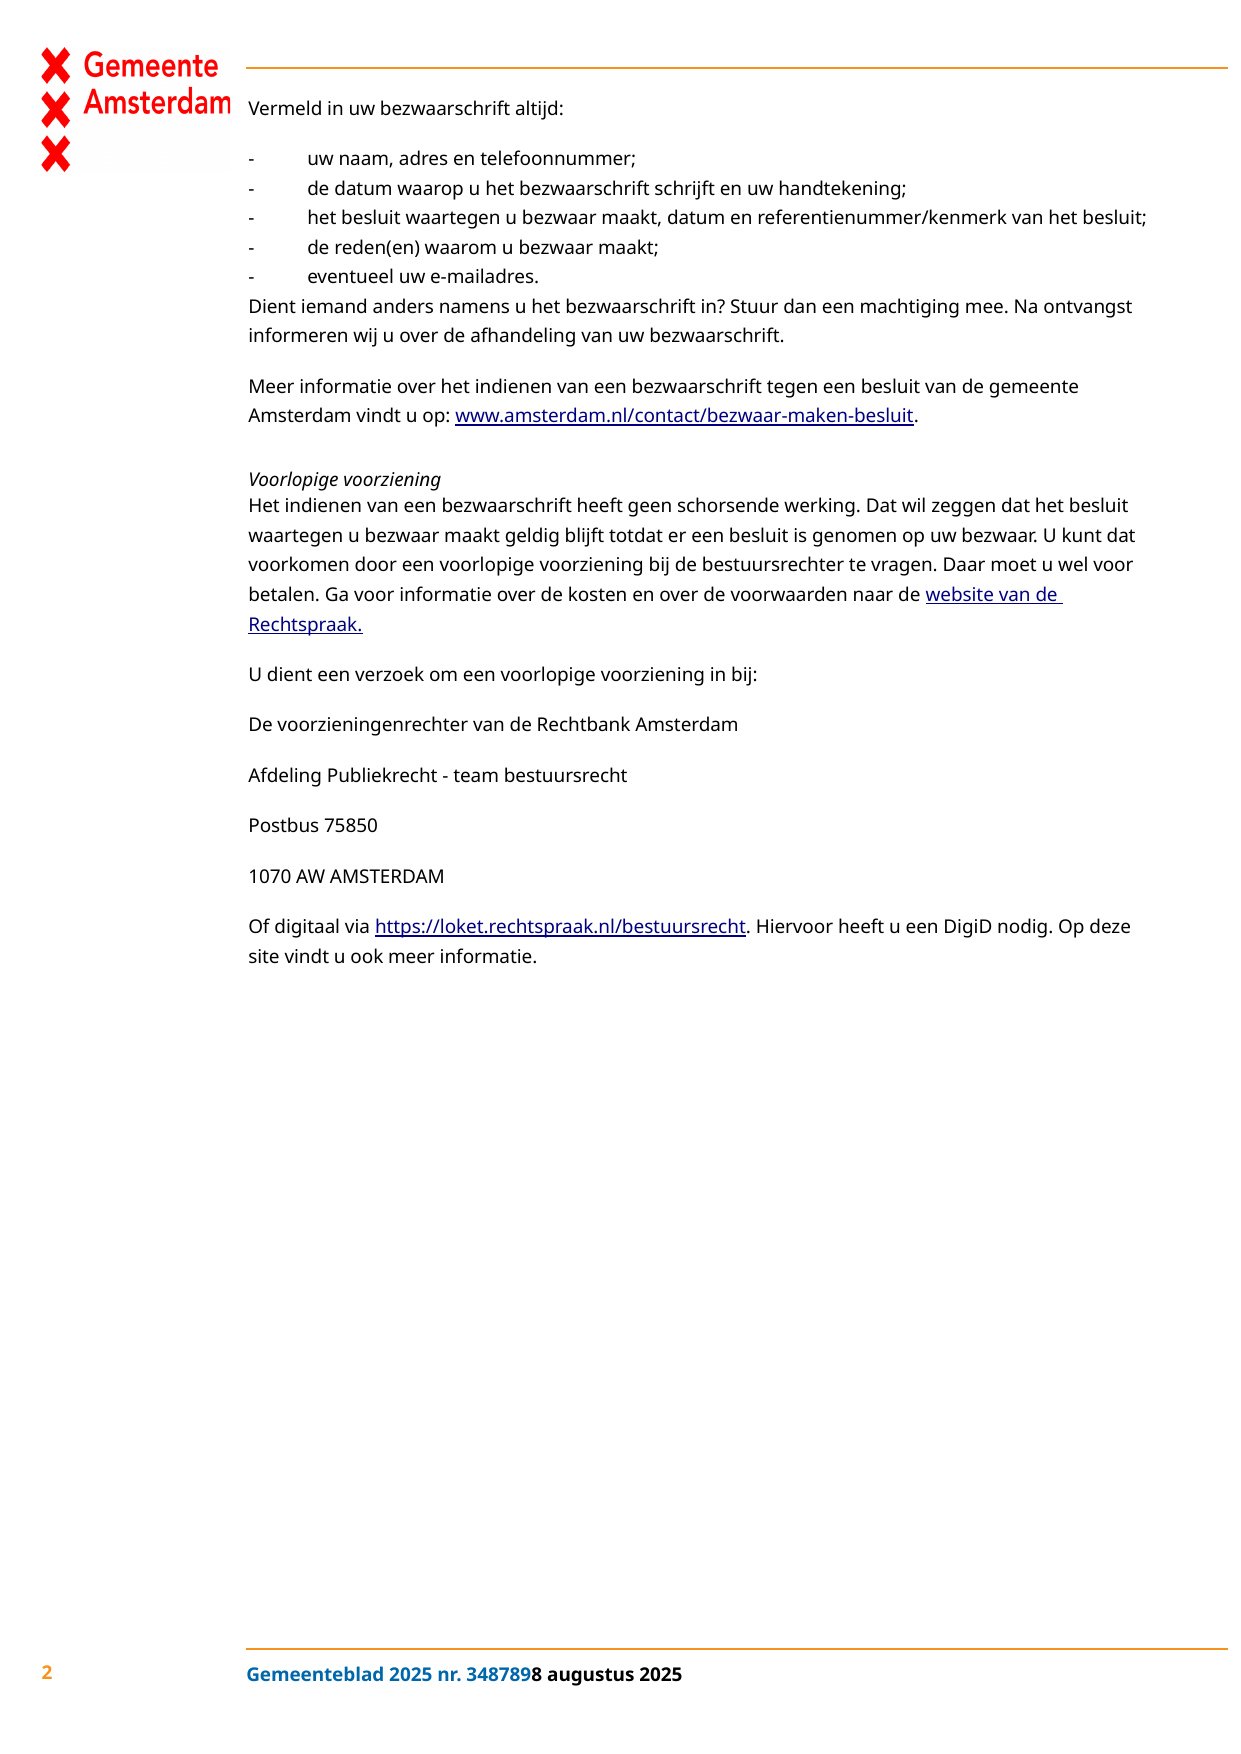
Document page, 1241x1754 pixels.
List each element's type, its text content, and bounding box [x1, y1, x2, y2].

text Vermeld in uw bezwaarschrift altijd: [248, 95, 1152, 121]
text U dient een verzoek om een voorlopige voorziening in bij: [248, 661, 1152, 687]
list eventueel uw e-mailadres. [248, 263, 1152, 289]
list het besluit waartegen u bezwaar maakt, datum en referentienummer/kenmerk van het besluit; [248, 204, 1152, 230]
text Dient iemand anders namens u het bezwaarschrift in? Stuur dan een machtiging mee. Na ontvangst informeren wij u over de afhandeling van uw bezwaarschrift. [248, 293, 1152, 348]
text Voorlopige voorziening [248, 467, 1152, 492]
text Postbus 75850 [248, 812, 1152, 838]
text Meer informatie over het indienen van een bezwaarschrift tegen een besluit van de gemeente Amsterdam vindt u op: www.amsterdam.nl/contact/bezwaar-maken-besluit. [248, 373, 1152, 428]
text 1070 AW AMSTERDAM [248, 863, 1152, 888]
text Afdeling Publiekrecht - team bestuursrecht [248, 762, 1152, 788]
text De voorzieningenrechter van de Rechtbank Amsterdam [248, 712, 1152, 737]
list de datum waarop u het bezwaarschrift schrijft en uw handtekening; [248, 175, 1152, 201]
text Of digitaal via https://loket.rechtspraak.nl/bestuursrecht. Hiervoor heeft u een DigiD nodig. Op deze site vindt u ook meer informatie. [248, 913, 1152, 968]
list de reden(en) waarom u bezwaar maakt; [248, 234, 1152, 260]
list uw naam, adres en telefoonnummer; [248, 145, 1152, 171]
picture [41, 47, 231, 172]
text Het indienen van een bezwaarschrift heeft geen schorsende werking. Dat wil zeggen dat het besluit waartegen u bezwaar maakt geldig blijft totdat er een besluit is genomen op uw bezwaar. U kunt dat voorkomen door een voorlopige voorziening bij de bestuursrechter te vragen. Daar moet u wel voor betalen. Ga voor informatie over de kosten en over de voorwaarden naar de website van de Rechtspraak. [248, 492, 1152, 636]
